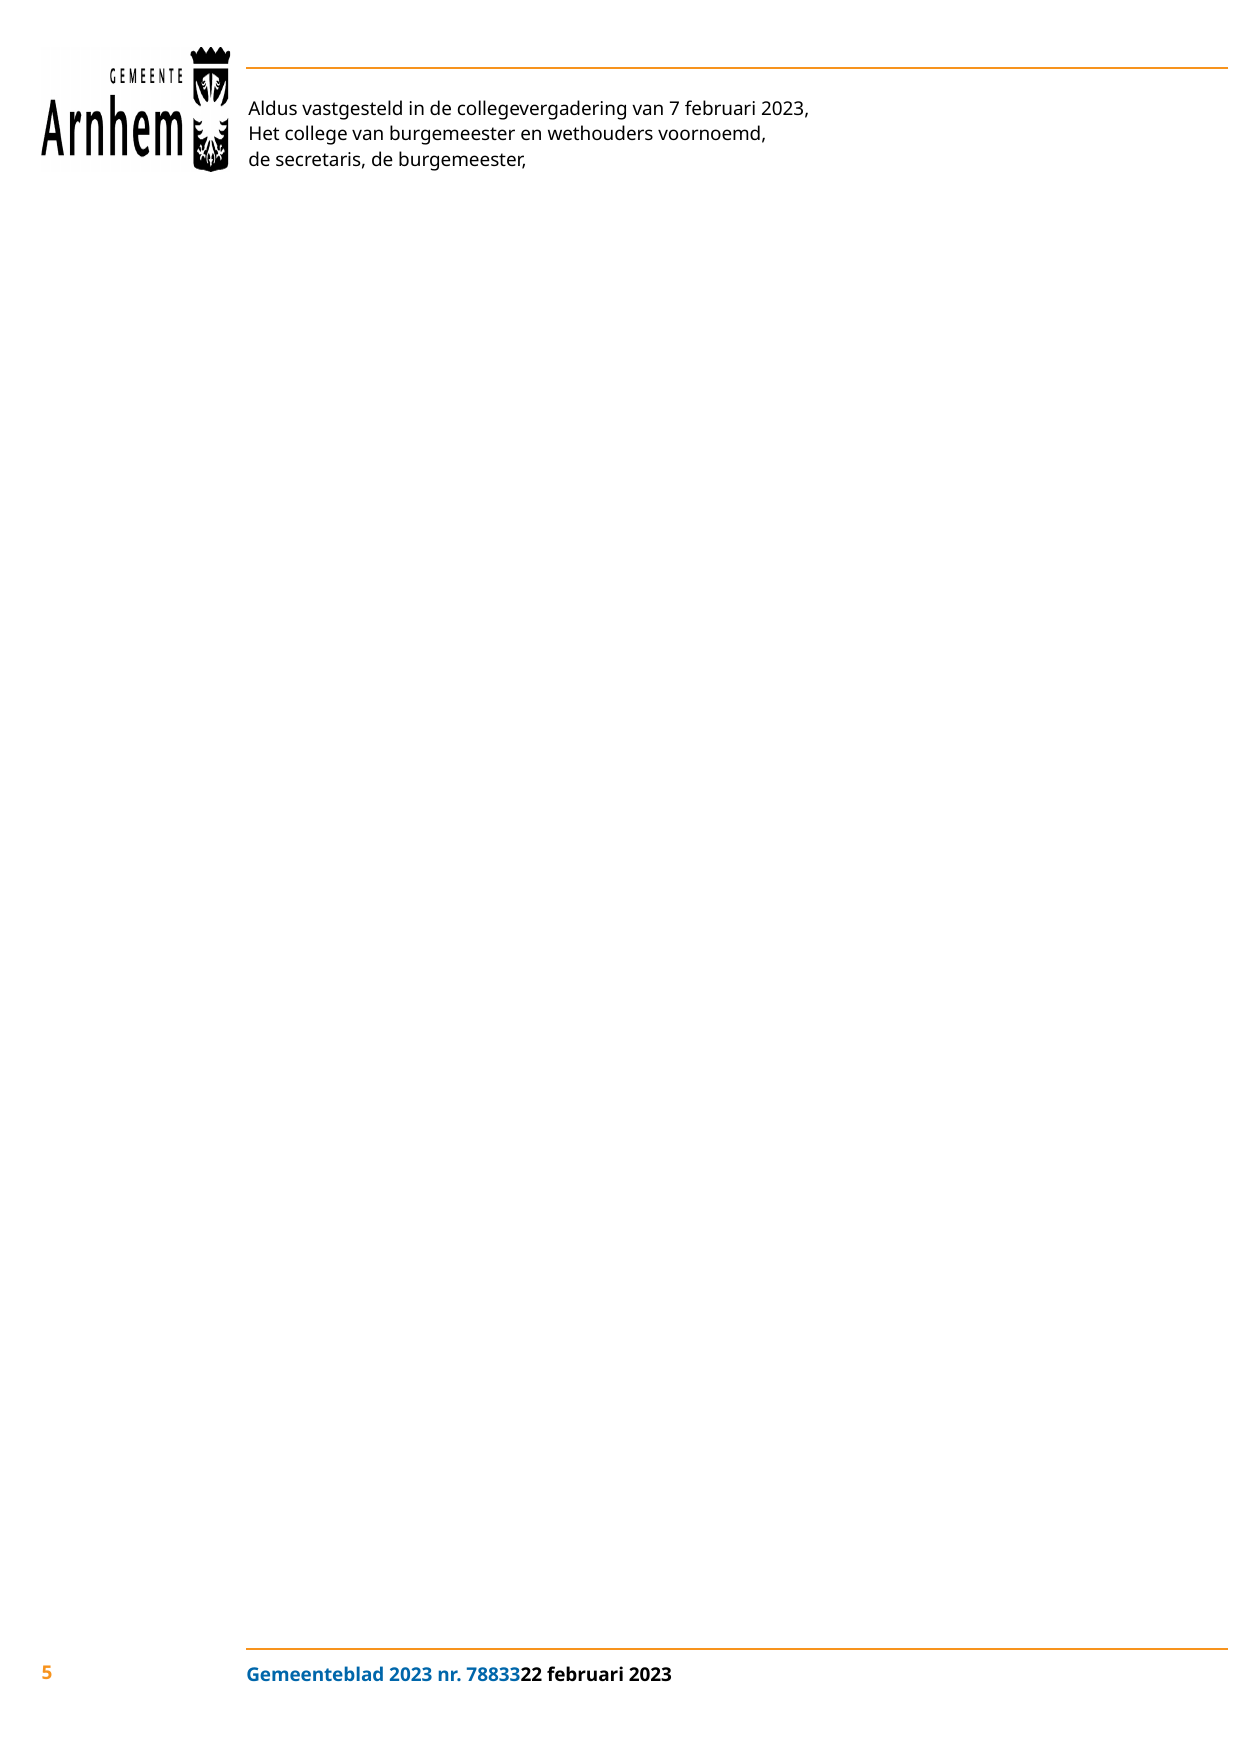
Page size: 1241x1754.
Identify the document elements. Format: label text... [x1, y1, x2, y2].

picture [41, 47, 231, 172]
text de secretaris, de burgemeester, [248, 146, 1152, 172]
text Het college van burgemeester en wethouders voornoemd, [248, 121, 1152, 146]
text Aldus vastgesteld in de collegevergadering van 7 februari 2023, [248, 95, 1152, 121]
